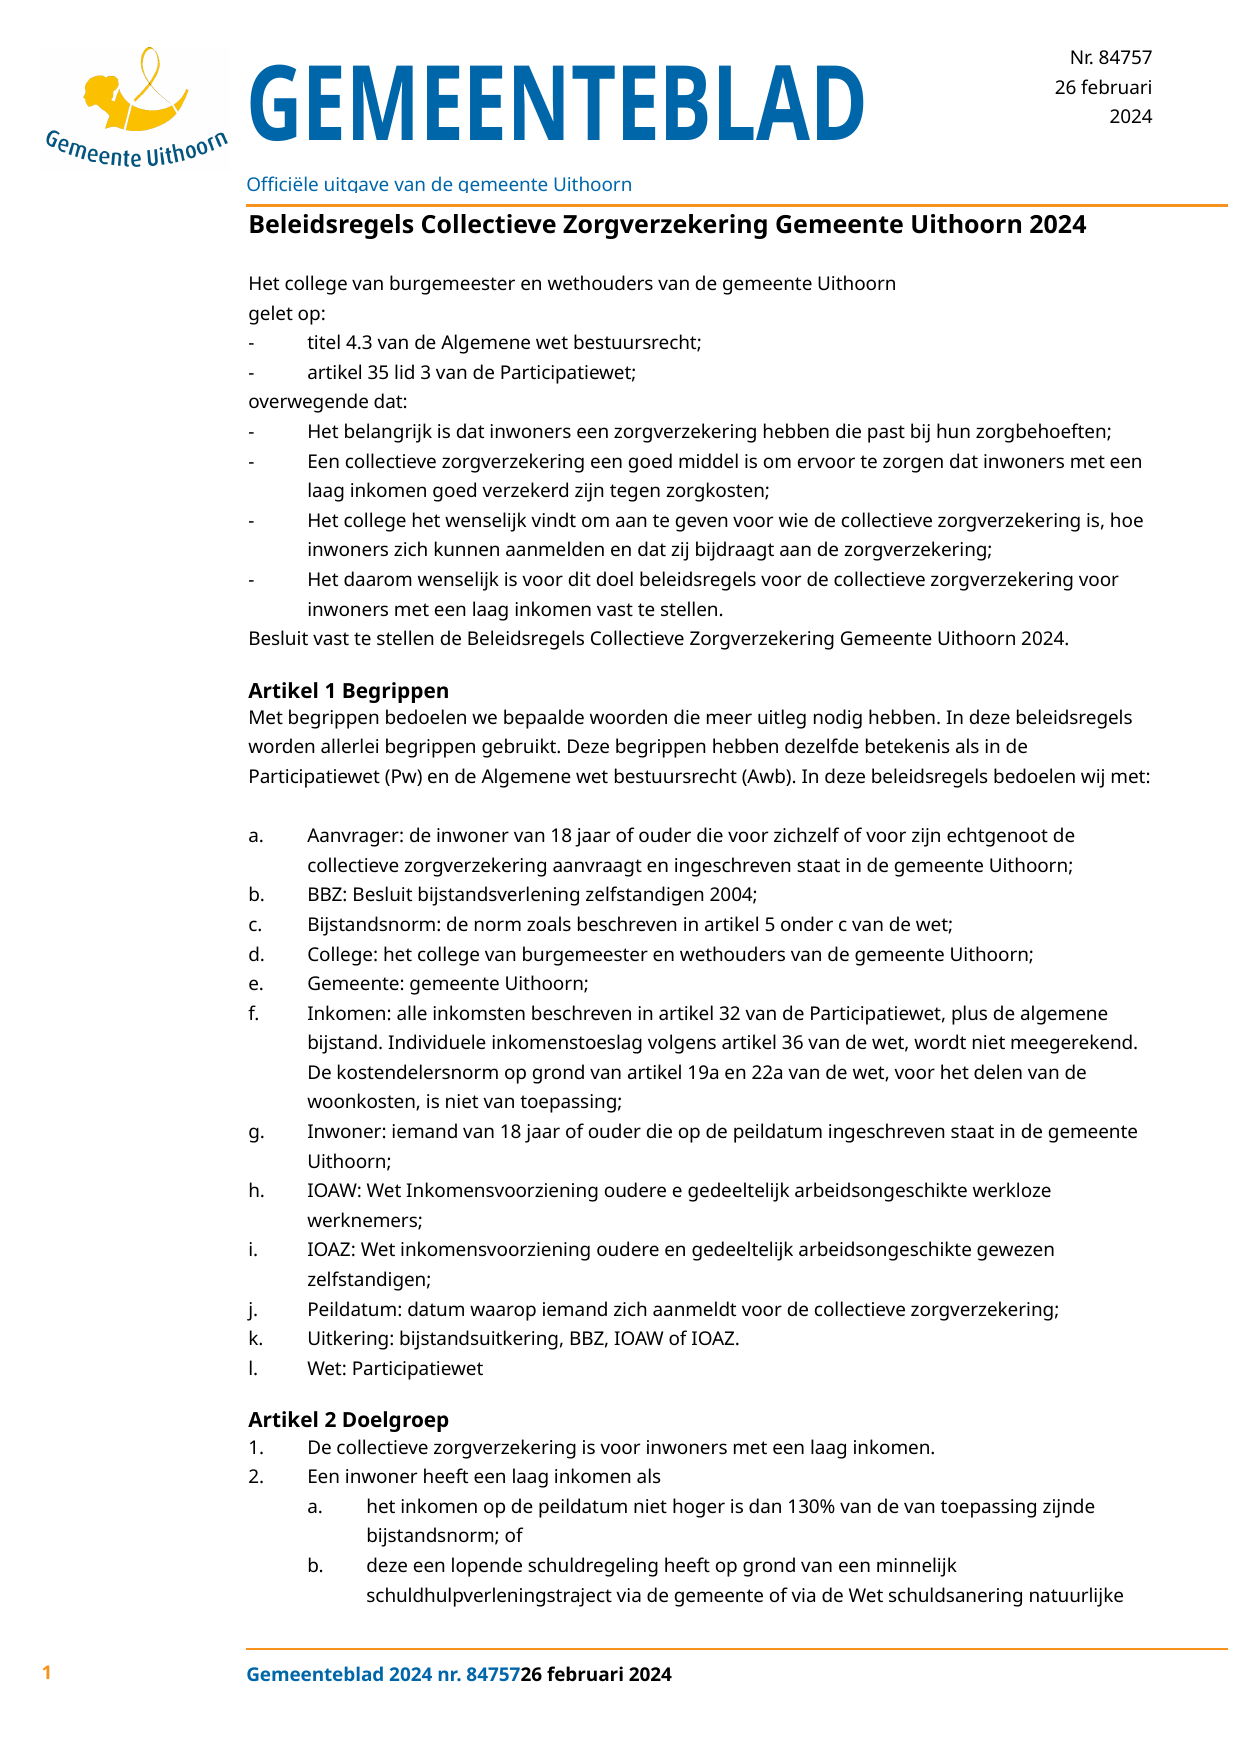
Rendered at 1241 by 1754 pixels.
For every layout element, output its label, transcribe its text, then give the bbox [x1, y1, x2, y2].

text Het college van burgemeester en wethouders van de gemeente Uithoorn [248, 270, 1152, 296]
list Bijstandsnorm: de norm zoals beschreven in artikel 5 onder c van de wet; [248, 911, 1152, 937]
list Het college het wenselijk vindt om aan te geven voor wie de collectieve zorgverzekering is, hoe inwoners zich kunnen aanmelden en dat zij bijdraagt aan de zorgverzekering; [248, 507, 1152, 562]
list College: het college van burgemeester en wethouders van de gemeente Uithoorn; [248, 941, 1152, 967]
list Het daarom wenselijk is voor dit doel beleidsregels voor de collectieve zorgverzekering voor inwoners met een laag inkomen vast te stellen. [248, 566, 1152, 621]
list BBZ: Besluit bijstandsverlening zelfstandigen 2004; [248, 882, 1152, 907]
text Besluit vast te stellen de Beleidsregels Collectieve Zorgverzekering Gemeente Uithoorn 2024. [248, 625, 1152, 651]
list IOAZ: Wet inkomensvoorziening oudere en gedeeltelijk arbeidsongeschikte gewezen zelfstandigen; [248, 1237, 1152, 1292]
list Een collectieve zorgverzekering een goed middel is om ervoor te zorgen dat inwoners met een laag inkomen goed verzekerd zijn tegen zorgkosten; [248, 448, 1152, 503]
text gelet op: [248, 300, 1152, 326]
list Inkomen: alle inkomsten beschreven in artikel 32 van de Participatiewet, plus de algemene bijstand. Individuele inkomenstoeslag volgens artikel 36 van de wet, wordt niet meegerekend. De kostendelersnorm op grond van artikel 19a en 22a van de wet, voor het delen van de woonkosten, is niet van toepassing; [248, 1000, 1152, 1114]
list Een inwoner heeft een laag inkomen als [248, 1463, 1152, 1489]
list Uitkering: bijstandsuitkering, BBZ, IOAW of IOAZ. [248, 1325, 1152, 1351]
text Met begrippen bedoelen we bepaalde woorden die meer uitleg nodig hebben. In deze beleidsregels worden allerlei begrippen gebruikt. Deze begrippen hebben dezelfde betekenis als in de Participatiewet (Pw) en de Algemene wet bestuursrecht (Awb). In deze beleidsregels bedoelen wij met: [248, 704, 1152, 789]
picture [41, 47, 231, 172]
list Het belangrijk is dat inwoners een zorgverzekering hebben die past bij hun zorgbehoeften; [248, 418, 1152, 444]
text Artikel 2 Doelgroep [248, 1405, 1152, 1434]
list Inwoner: iemand van 18 jaar of ouder die op de peildatum ingeschreven staat in de gemeente Uithoorn; [248, 1118, 1152, 1174]
text overwegende dat: [248, 389, 1152, 414]
text Beleidsregels Collectieve Zorgverzekering Gemeente Uithoorn 2024 [248, 207, 1152, 241]
list Wet: Participatiewet [248, 1355, 1152, 1381]
text Artikel 1 Begrippen [248, 676, 1152, 704]
list Gemeente: gemeente Uithoorn; [248, 970, 1152, 996]
list deze een lopende schuldregeling heeft op grond van een minnelijk schuldhulpverleningstraject via de gemeente of via de Wet schuldsanering natuurlijke [307, 1552, 1152, 1607]
list Peildatum: datum waarop iemand zich aanmeldt voor de collectieve zorgverzekering; [248, 1296, 1152, 1322]
list Aanvrager: de inwoner van 18 jaar of ouder die voor zichzelf of voor zijn echtgenoot de collectieve zorgverzekering aanvraagt en ingeschreven staat in de gemeente Uithoorn; [248, 822, 1152, 878]
list titel 4.3 van de Algemene wet bestuursrecht; [248, 329, 1152, 355]
list IOAW: Wet Inkomensvoorziening oudere e gedeeltelijk arbeidsongeschikte werkloze werknemers; [248, 1177, 1152, 1233]
list De collectieve zorgverzekering is voor inwoners met een laag inkomen. [248, 1434, 1152, 1459]
list artikel 35 lid 3 van de Participatiewet; [248, 359, 1152, 385]
list het inkomen op de peildatum niet hoger is dan 130% van de van toepassing zijnde bijstandsnorm; of [307, 1493, 1152, 1548]
